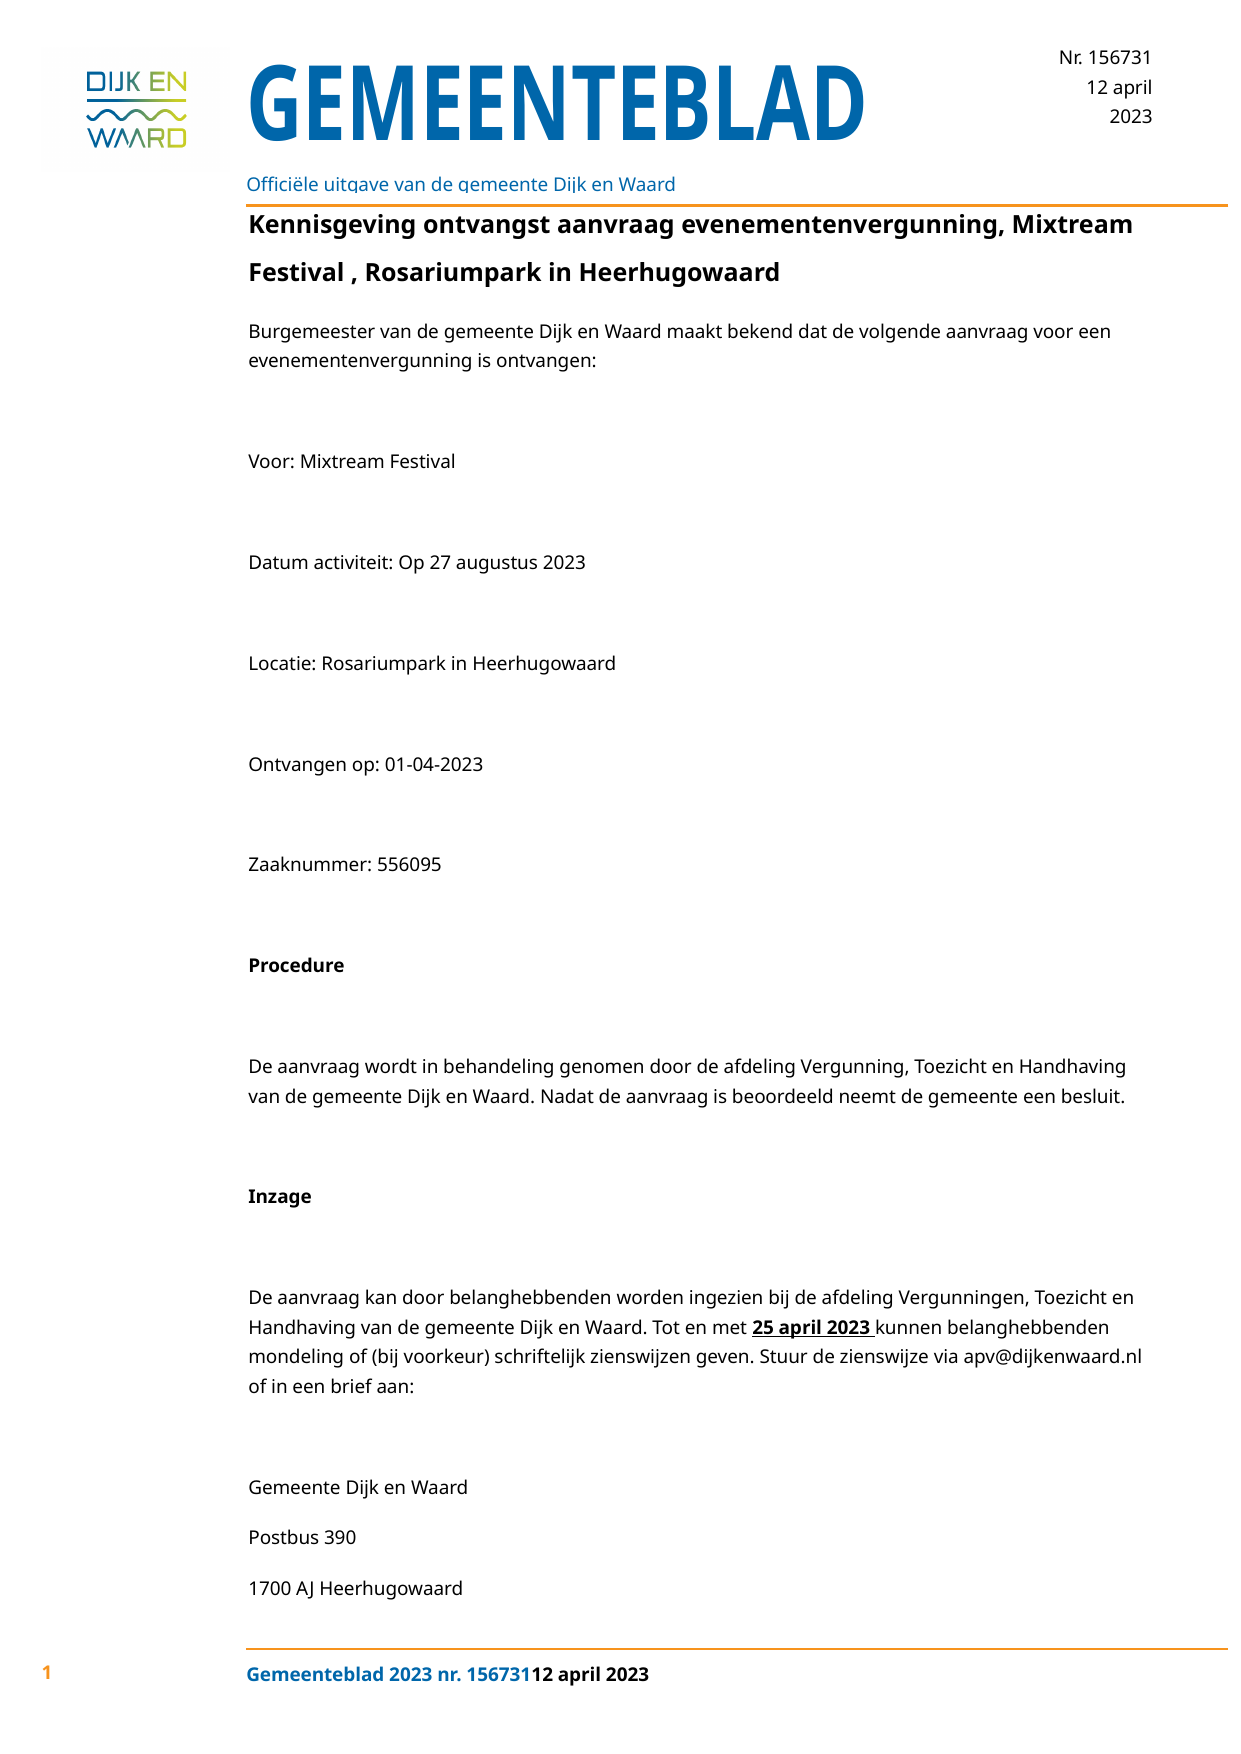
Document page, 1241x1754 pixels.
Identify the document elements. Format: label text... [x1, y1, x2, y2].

text Procedure [248, 952, 1152, 978]
text Postbus 390 [248, 1524, 1152, 1550]
text Ontvangen op: 01-04-2023 [248, 751, 1152, 777]
text Datum activiteit: Op 27 augustus 2023 [248, 549, 1152, 575]
text Inzage [248, 1184, 1152, 1209]
text De aanvraag wordt in behandeling genomen door de afdeling Vergunning, Toezicht en Handhaving van de gemeente Dijk en Waard. Nadat de aanvraag is beoordeeld neemt de gemeente een besluit. [248, 1053, 1152, 1109]
text De aanvraag kan door belanghebbenden worden ingezien bij de afdeling Vergunningen, Toezicht en Handhaving van de gemeente Dijk en Waard. Tot en met 25 april 2023 kunnen belanghebbenden mondeling of (bij voorkeur) schriftelijk zienswijzen geven. Stuur de zienswijze via apv@dijkenwaard.nl of in een brief aan: [248, 1284, 1152, 1399]
text Zaaknummer: 556095 [248, 852, 1152, 877]
text Locatie: Rosariumpark in Heerhugowaard [248, 650, 1152, 676]
text 1700 AJ Heerhugowaard [248, 1575, 1152, 1601]
text Kennisgeving ontvangst aanvraag evenementenvergunning, Mixtream Festival , Rosariumpark in Heerhugowaard [248, 207, 1152, 288]
text Gemeente Dijk en Waard [248, 1474, 1152, 1500]
text Burgemeester van de gemeente Dijk en Waard maakt bekend dat de volgende aanvraag voor een evenementenvergunning is ontvangen: [248, 318, 1152, 373]
text Voor: Mixtream Festival [248, 448, 1152, 474]
picture [41, 47, 231, 172]
